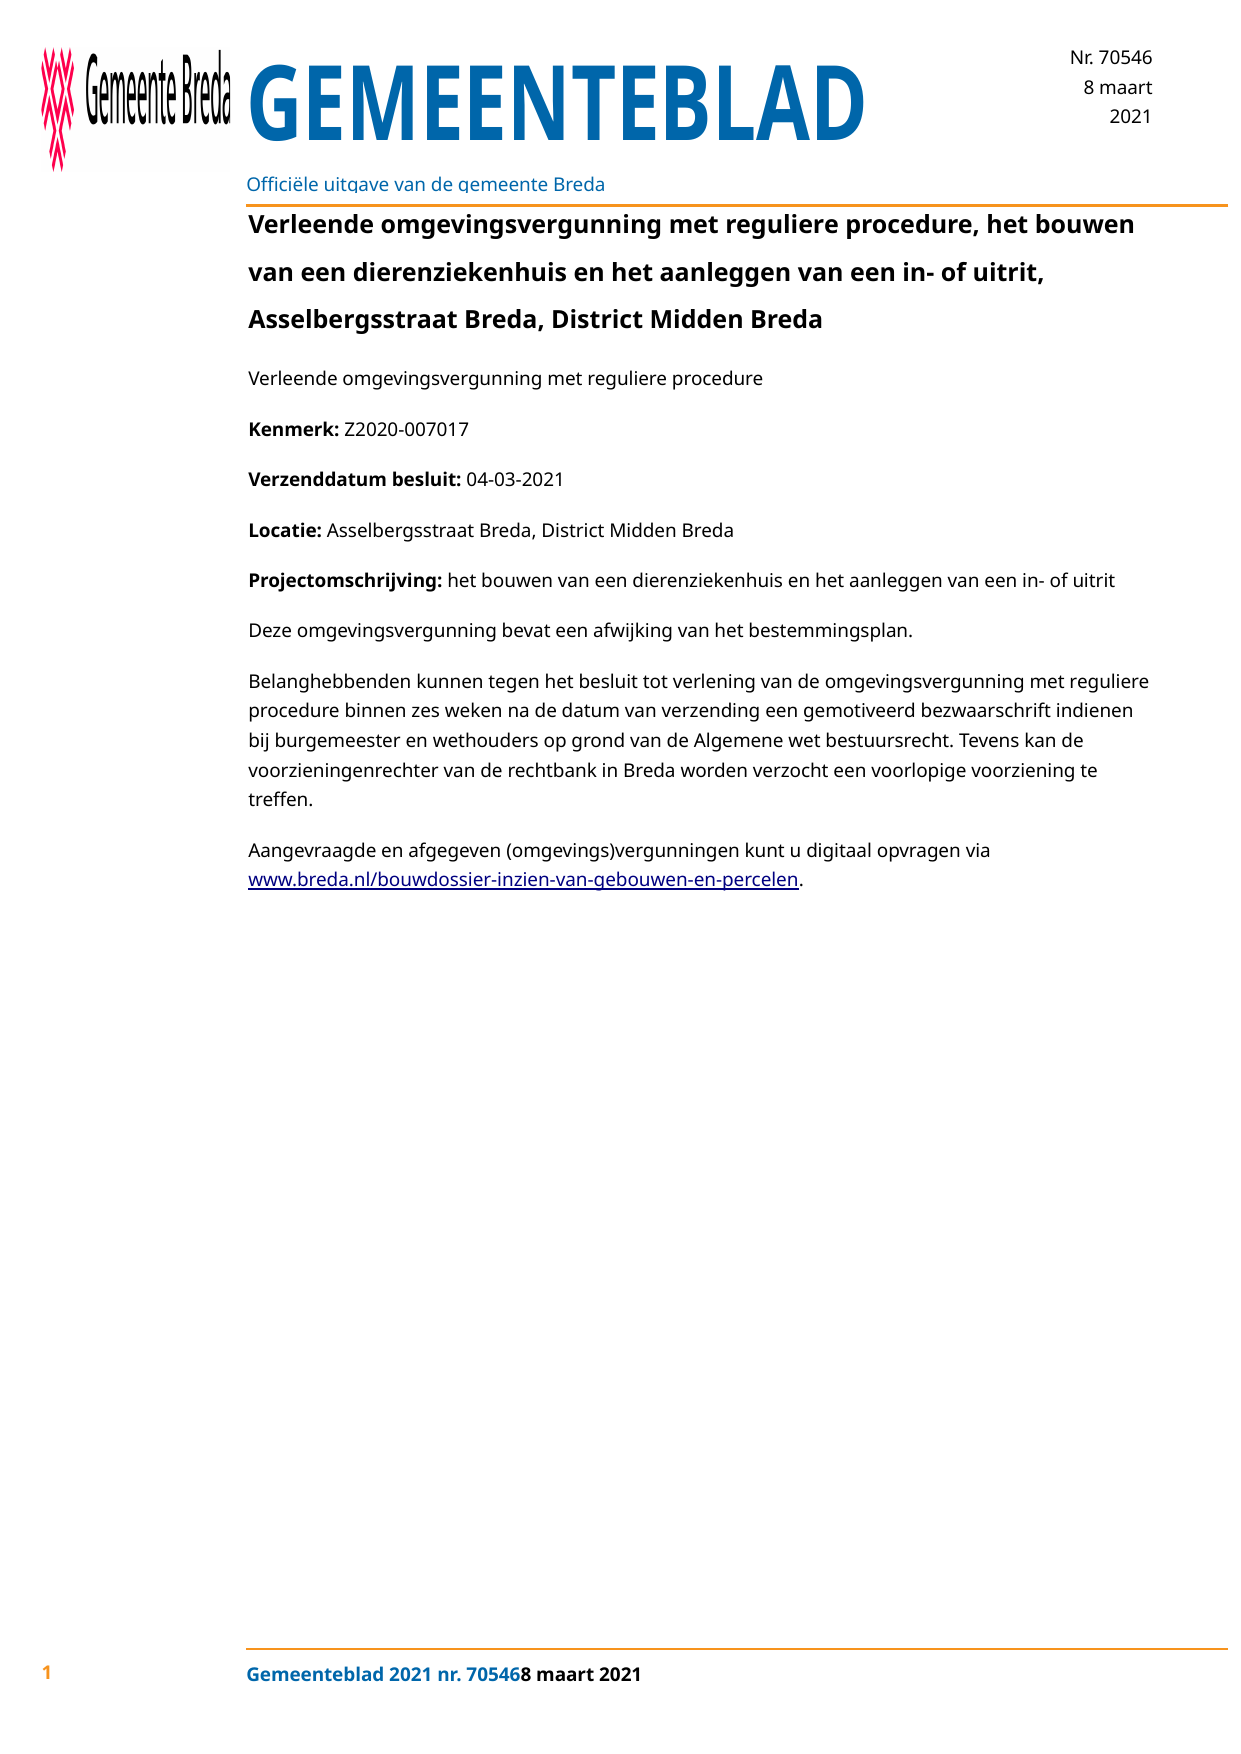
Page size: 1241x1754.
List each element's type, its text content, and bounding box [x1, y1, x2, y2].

text Locatie: Asselbergsstraat Breda, District Midden Breda [248, 517, 1152, 542]
text Verzenddatum besluit: 04-03-2021 [248, 466, 1152, 492]
text Aangevraagde en afgegeven (omgevings)vergunningen kunt u digitaal opvragen via www.breda.nl/bouwdossier-inzien-van-gebouwen-en-percelen. [248, 837, 1152, 892]
text Kenmerk: Z2020-007017 [248, 416, 1152, 442]
text Verleende omgevingsvergunning met reguliere procedure, het bouwen van een dierenziekenhuis en het aanleggen van een in- of uitrit, Asselbergsstraat Breda, District Midden Breda [248, 207, 1152, 336]
text Projectomschrijving: het bouwen van een dierenziekenhuis en het aanleggen van een in- of uitrit [248, 567, 1152, 593]
text Belanghebbenden kunnen tegen het besluit tot verlening van de omgevingsvergunning met reguliere procedure binnen zes weken na de datum van verzending een gemotiveerd bezwaarschrift indienen bij burgemeester en wethouders op grond van de Algemene wet bestuursrecht. Tevens kan de voorzieningenrechter van de rechtbank in Breda worden verzocht een voorlopige voorziening te treffen. [248, 668, 1152, 812]
picture [41, 47, 231, 172]
text Deze omgevingsvergunning bevat een afwijking van het bestemmingsplan. [248, 618, 1152, 643]
text Verleende omgevingsvergunning met reguliere procedure [248, 366, 1152, 391]
